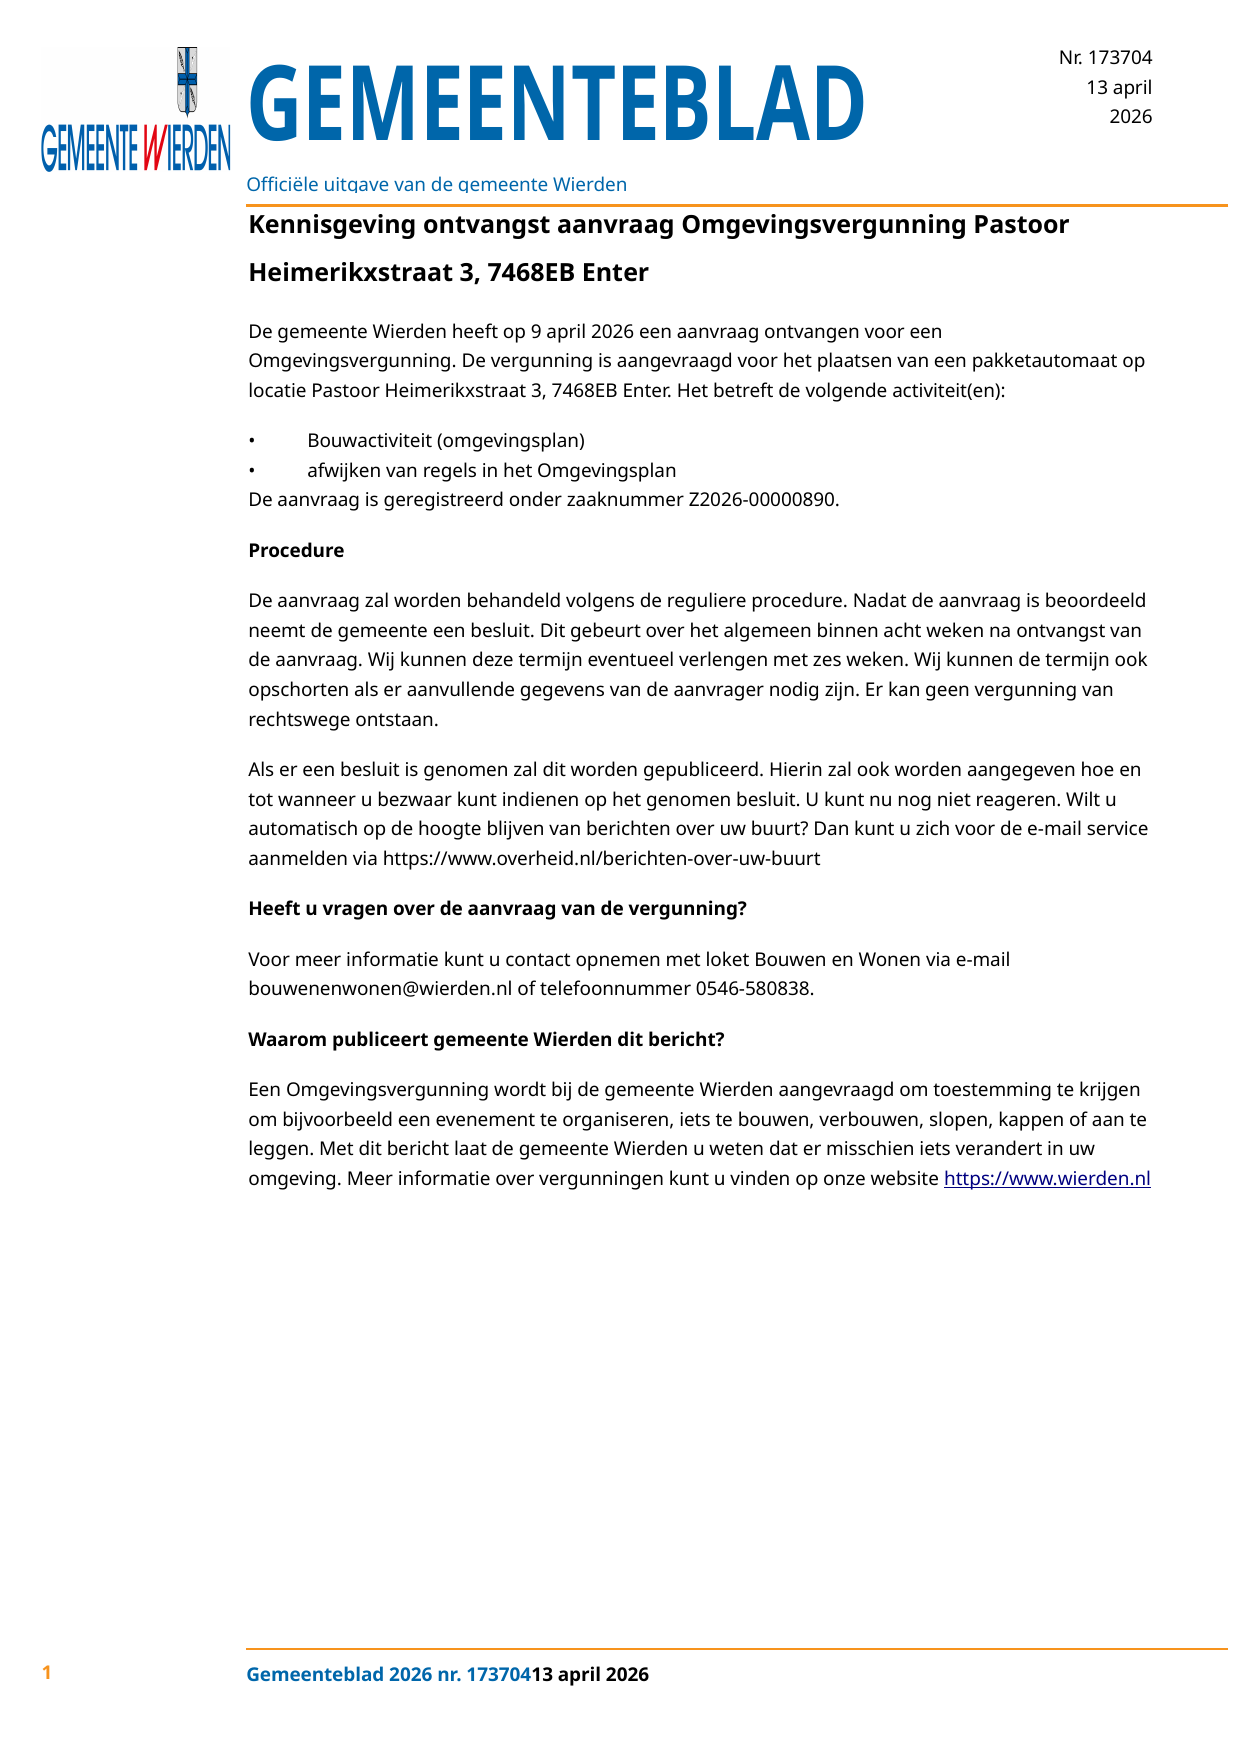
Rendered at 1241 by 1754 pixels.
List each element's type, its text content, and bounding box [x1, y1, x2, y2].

text De aanvraag zal worden behandeld volgens de reguliere procedure. Nadat de aanvraag is beoordeeld neemt de gemeente een besluit. Dit gebeurt over het algemeen binnen acht weken na ontvangst van de aanvraag. Wij kunnen deze termijn eventueel verlengen met zes weken. Wij kunnen de termijn ook opschorten als er aanvullende gegevens van de aanvrager nodig zijn. Er kan geen vergunning van rechtswege ontstaan. [248, 587, 1152, 732]
text Procedure [248, 537, 1152, 563]
text Als er een besluit is genomen zal dit worden gepubliceerd. Hierin zal ook worden aangegeven hoe en tot wanneer u bezwaar kunt indienen op het genomen besluit. U kunt nu nog niet reageren. Wilt u automatisch op de hoogte blijven van berichten over uw buurt? Dan kunt u zich voor de e-mail service aanmelden via https://www.overheid.nl/berichten-over-uw-buurt [248, 756, 1152, 871]
picture [41, 47, 231, 172]
text De aanvraag is geregistreerd onder zaaknummer Z2026-00000890. [248, 487, 1152, 512]
list afwijken van regels in het Omgevingsplan [248, 457, 1152, 483]
text Waarom publiceert gemeente Wierden dit bericht? [248, 1026, 1152, 1052]
text Een Omgevingsvergunning wordt bij de gemeente Wierden aangevraagd om toestemming te krijgen om bijvoorbeeld een evenement te organiseren, iets te bouwen, verbouwen, slopen, kappen of aan te leggen. Met dit bericht laat de gemeente Wierden u weten dat er misschien iets verandert in uw omgeving. Meer informatie over vergunningen kunt u vinden op onze website https://www.wierden.nl [248, 1076, 1152, 1191]
text De gemeente Wierden heeft op 9 april 2026 een aanvraag ontvangen voor een Omgevingsvergunning. De vergunning is aangevraagd voor het plaatsen van een pakketautomaat op locatie Pastoor Heimerikxstraat 3, 7468EB Enter. Het betreft de volgende activiteit(en): [248, 318, 1152, 403]
text Voor meer informatie kunt u contact opnemen met loket Bouwen en Wonen via e-mail bouwenenwonen@wierden.nl of telefoonnummer 0546-580838. [248, 946, 1152, 1001]
text Kennisgeving ontvangst aanvraag Omgevingsvergunning Pastoor Heimerikxstraat 3, 7468EB Enter [248, 207, 1152, 288]
list Bouwactiviteit (omgevingsplan) [248, 427, 1152, 453]
text Heeft u vragen over de aanvraag van de vergunning? [248, 895, 1152, 921]
